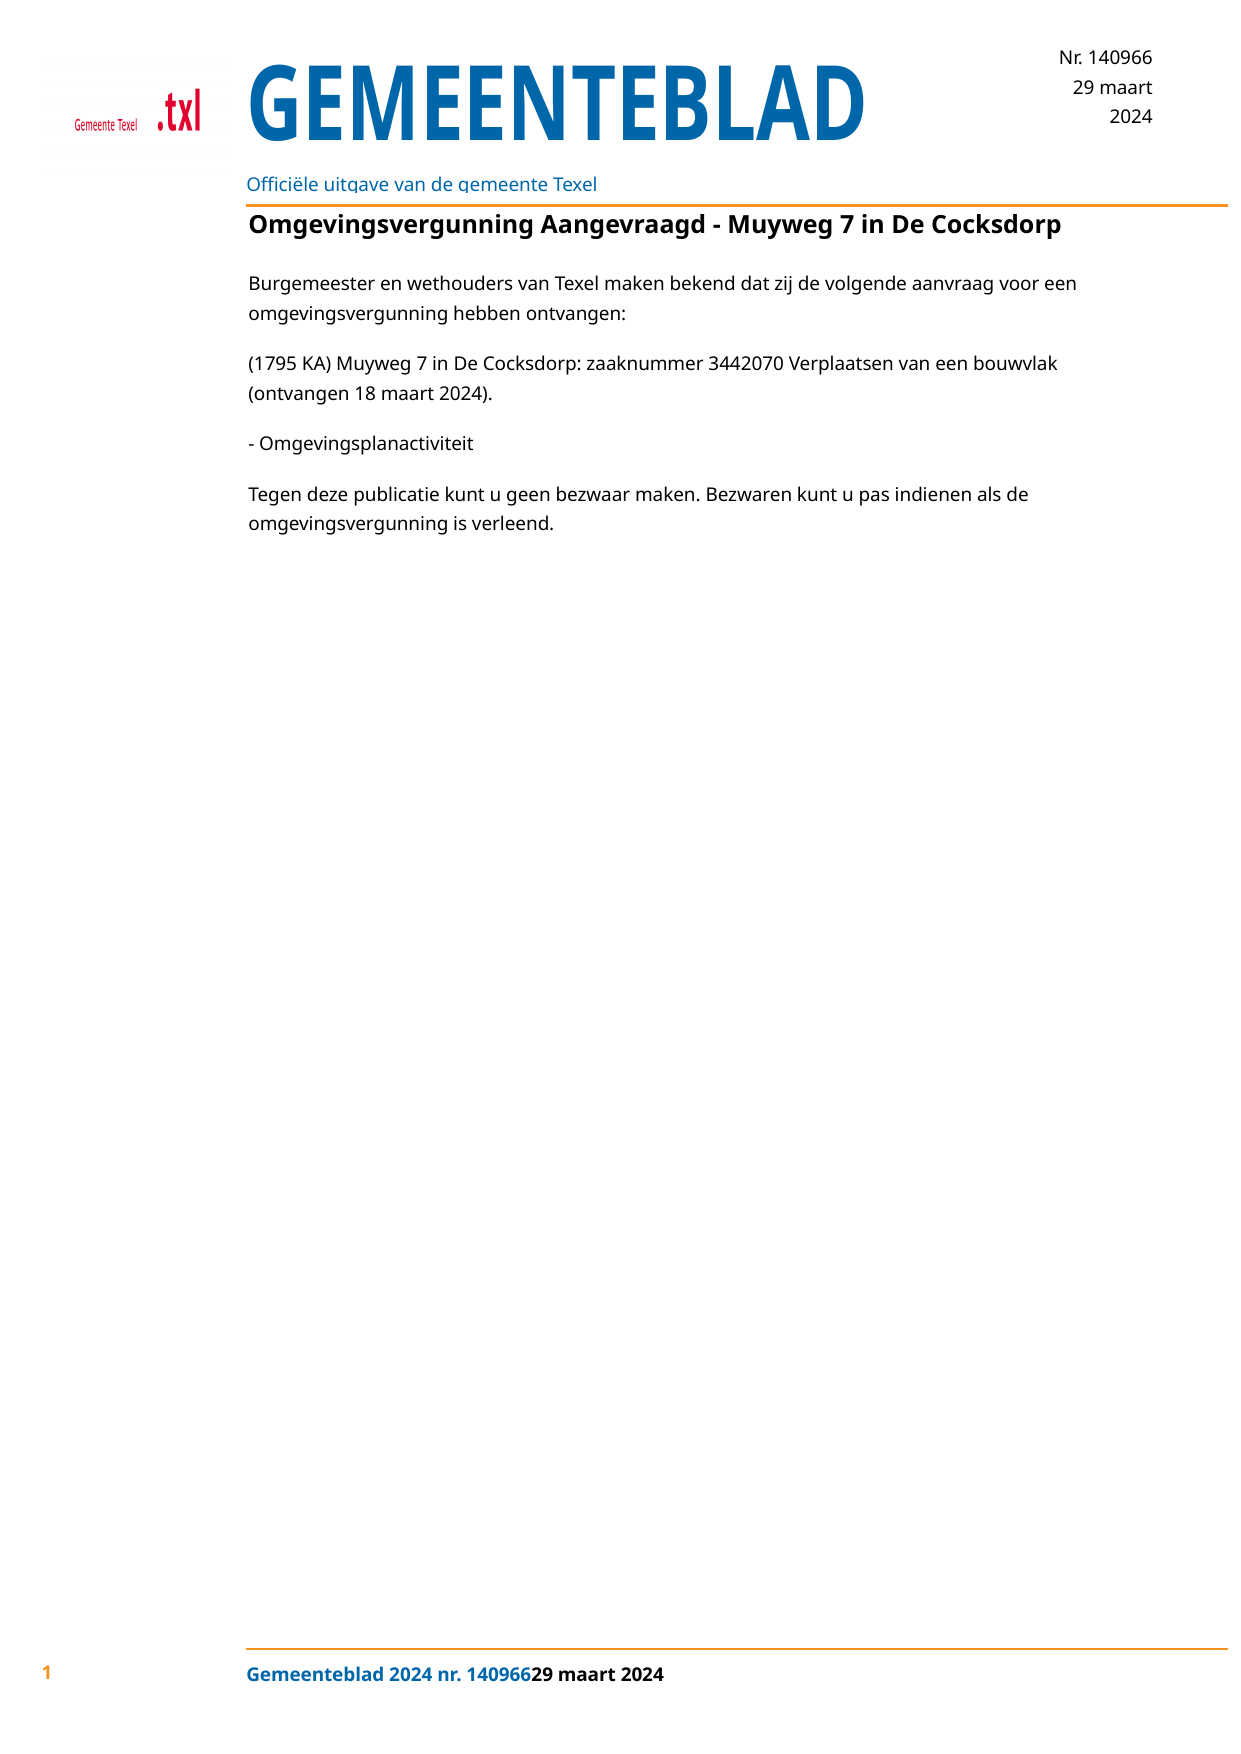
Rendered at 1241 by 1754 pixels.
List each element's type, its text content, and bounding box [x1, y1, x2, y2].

text Omgevingsvergunning Aangevraagd - Muyweg 7 in De Cocksdorp [248, 207, 1152, 241]
text (1795 KA) Muyweg 7 in De Cocksdorp: zaaknummer 3442070 Verplaatsen van een bouwvlak (ontvangen 18 maart 2024). [248, 350, 1152, 406]
text Burgemeester en wethouders van Texel maken bekend dat zij de volgende aanvraag voor een omgevingsvergunning hebben ontvangen: [248, 270, 1152, 326]
text Tegen deze publicatie kunt u geen bezwaar maken. Bezwaren kunt u pas indienen als de omgevingsvergunning is verleend. [248, 481, 1152, 536]
text - Omgevingsplanactiviteit [248, 430, 1152, 456]
picture [41, 47, 231, 172]
